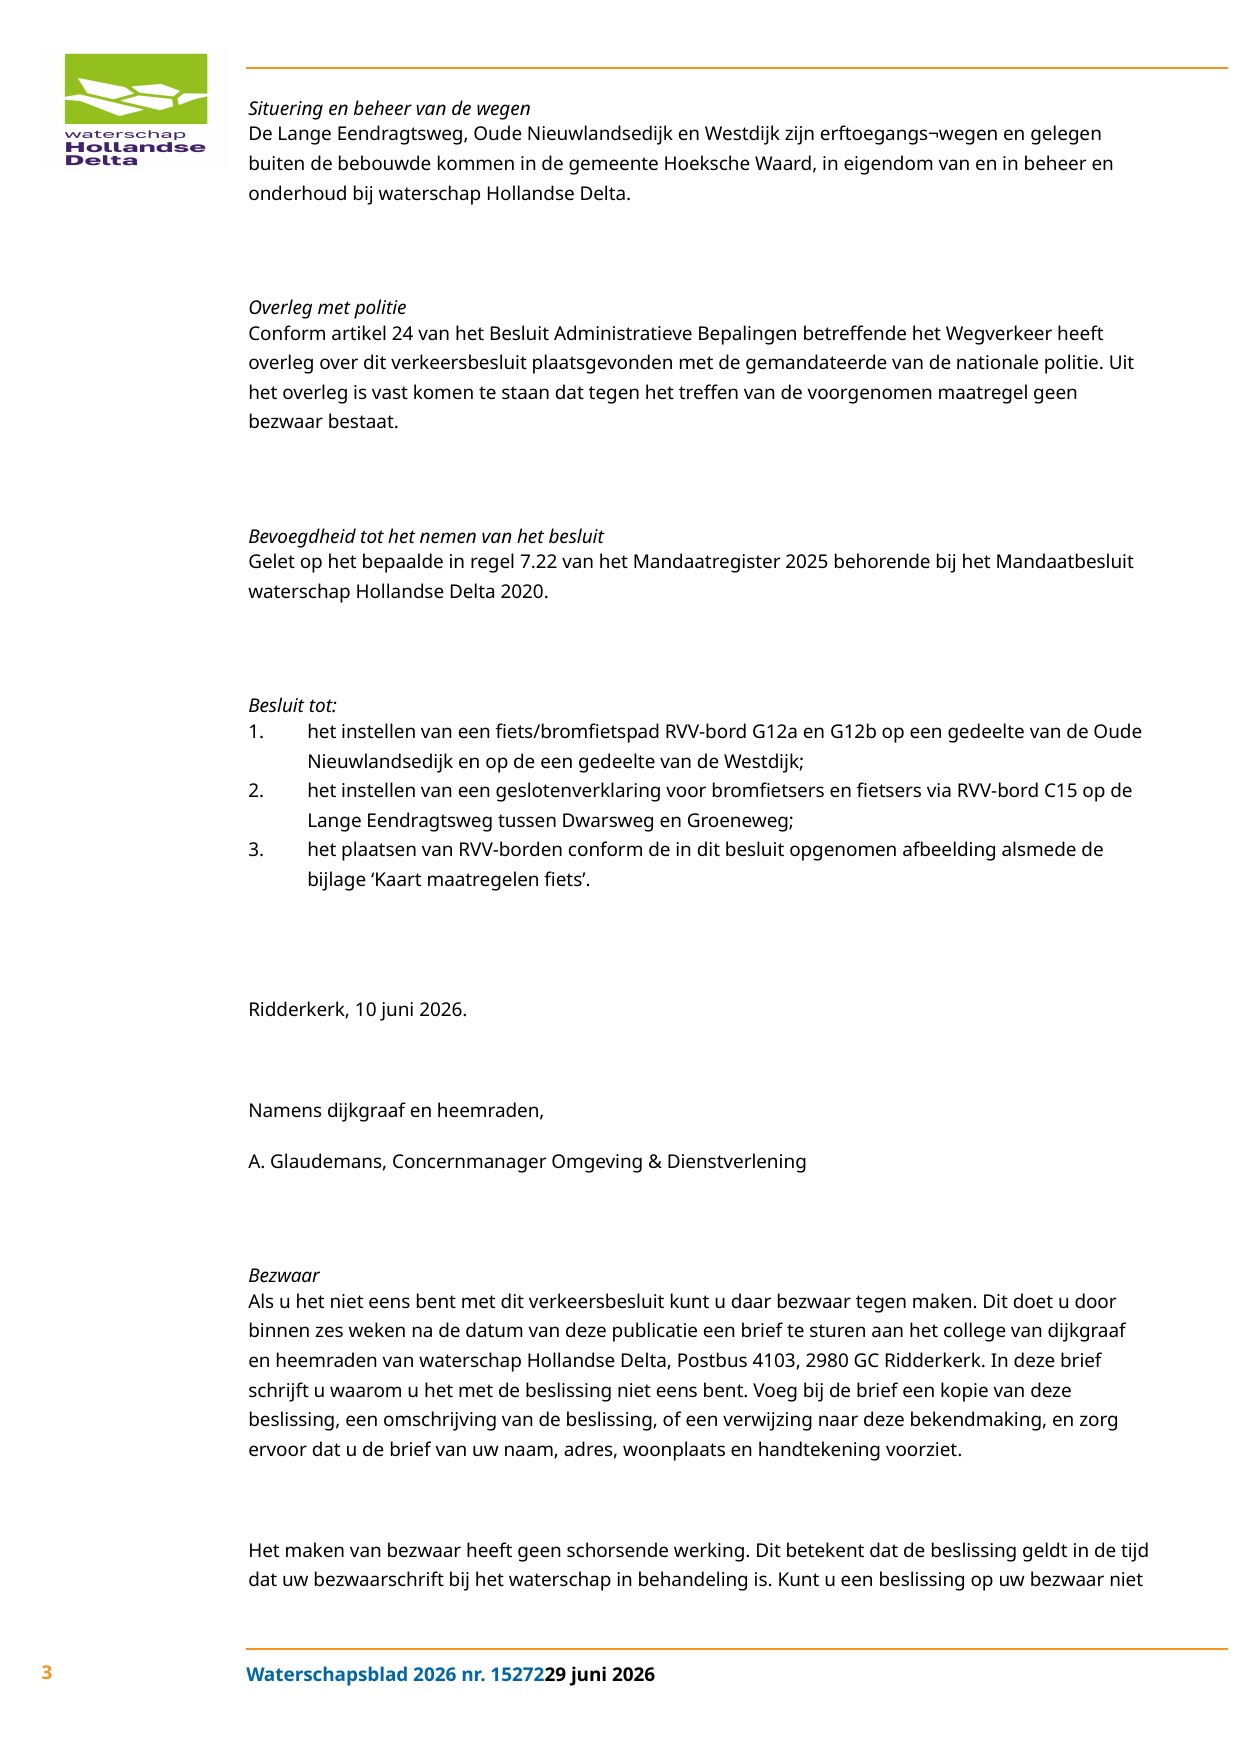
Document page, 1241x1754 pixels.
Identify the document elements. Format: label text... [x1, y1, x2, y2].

text A. Glaudemans, Concernmanager Omgeving & Dienstverlening [248, 1148, 1152, 1174]
picture [41, 47, 231, 172]
text Het maken van bezwaar heeft geen schorsende werking. Dit betekent dat de beslissing geldt in de tijd dat uw bezwaarschrift bij het waterschap in behandeling is. Kunt u een beslissing op uw bezwaar niet [248, 1537, 1152, 1592]
text De Lange Eendragtsweg, Oude Nieuwlandsedijk en Westdijk zijn erftoegangs¬wegen en gelegen buiten de bebouwde kommen in de gemeente Hoeksche Waard, in eigendom van en in beheer en onderhoud bij waterschap Hollandse Delta. [248, 121, 1152, 205]
text Bevoegdheid tot het nemen van het besluit [248, 523, 1152, 549]
text Overleg met politie [248, 294, 1152, 320]
text Situering en beheer van de wegen [248, 95, 1152, 121]
list het plaatsen van RVV-borden conform de in dit besluit opgenomen afbeelding alsmede de bijlage ‘Kaart maatregelen fiets’. [248, 837, 1152, 892]
text Bezwaar [248, 1262, 1152, 1288]
text Namens dijkgraaf en heemraden, [248, 1097, 1152, 1123]
text Conform artikel 24 van het Besluit Administratieve Bepalingen betreffende het Wegverkeer heeft overleg over dit verkeersbesluit plaatsgevonden met de gemandateerde van de nationale politie. Uit het overleg is vast komen te staan dat tegen het treffen van de voorgenomen maatregel geen bezwaar bestaat. [248, 320, 1152, 434]
text Gelet op het bepaalde in regel 7.22 van het Mandaatregister 2025 behorende bij het Mandaatbesluit waterschap Hollandse Delta 2020. [248, 549, 1152, 604]
text Ridderkerk, 10 juni 2026. [248, 997, 1152, 1022]
text Besluit tot: [248, 693, 1152, 718]
list het instellen van een fiets/bromfietspad RVV-bord G12a en G12b op een gedeelte van de Oude Nieuwlandsedijk en op de een gedeelte van de Westdijk; [248, 718, 1152, 774]
text Als u het niet eens bent met dit verkeersbesluit kunt u daar bezwaar tegen maken. Dit doet u door binnen zes weken na de datum van deze publicatie een brief te sturen aan het college van dijkgraaf en heemraden van waterschap Hollandse Delta, Postbus 4103, 2980 GC Ridderkerk. In deze brief schrijft u waarom u het met de beslissing niet eens bent. Voeg bij de brief een kopie van deze beslissing, een omschrijving van de beslissing, of een verwijzing naar deze bekendmaking, en zorg ervoor dat u de brief van uw naam, adres, woonplaats en handtekening voorziet. [248, 1288, 1152, 1462]
list het instellen van een geslotenverklaring voor bromfietsers en fietsers via RVV-bord C15 op de Lange Eendragtsweg tussen Dwarsweg en Groeneweg; [248, 777, 1152, 833]
